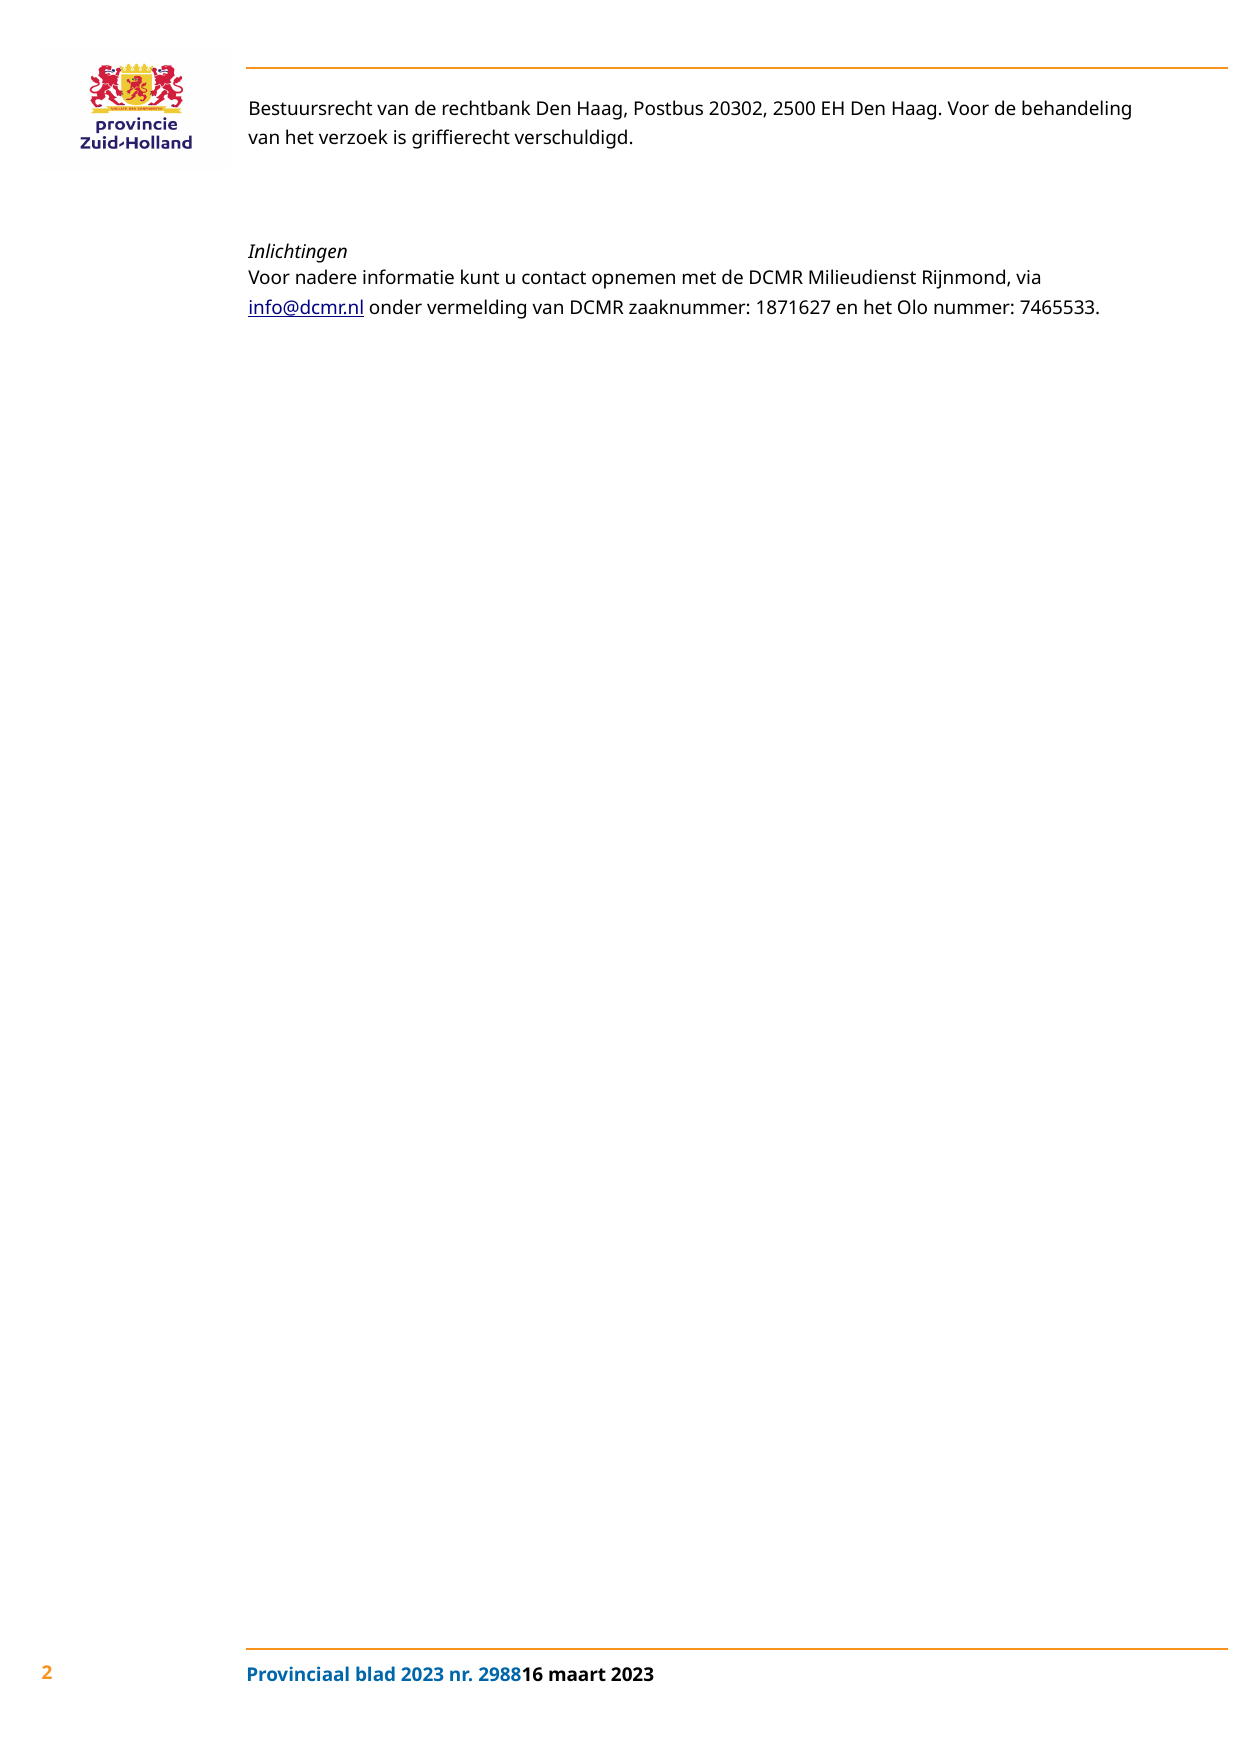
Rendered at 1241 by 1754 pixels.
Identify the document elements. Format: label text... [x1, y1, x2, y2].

text Bestuursrecht van de rechtbank Den Haag, Postbus 20302, 2500 EH Den Haag. Voor de behandeling van het verzoek is griffierecht verschuldigd. [248, 95, 1152, 150]
text Voor nadere informatie kunt u contact opnemen met de DCMR Milieudienst Rijnmond, via info@dcmr.nl onder vermelding van DCMR zaaknummer: 1871627 en het Olo nummer: 7465533. [248, 264, 1152, 320]
picture [41, 47, 231, 172]
text Inlichtingen [248, 239, 1152, 264]
